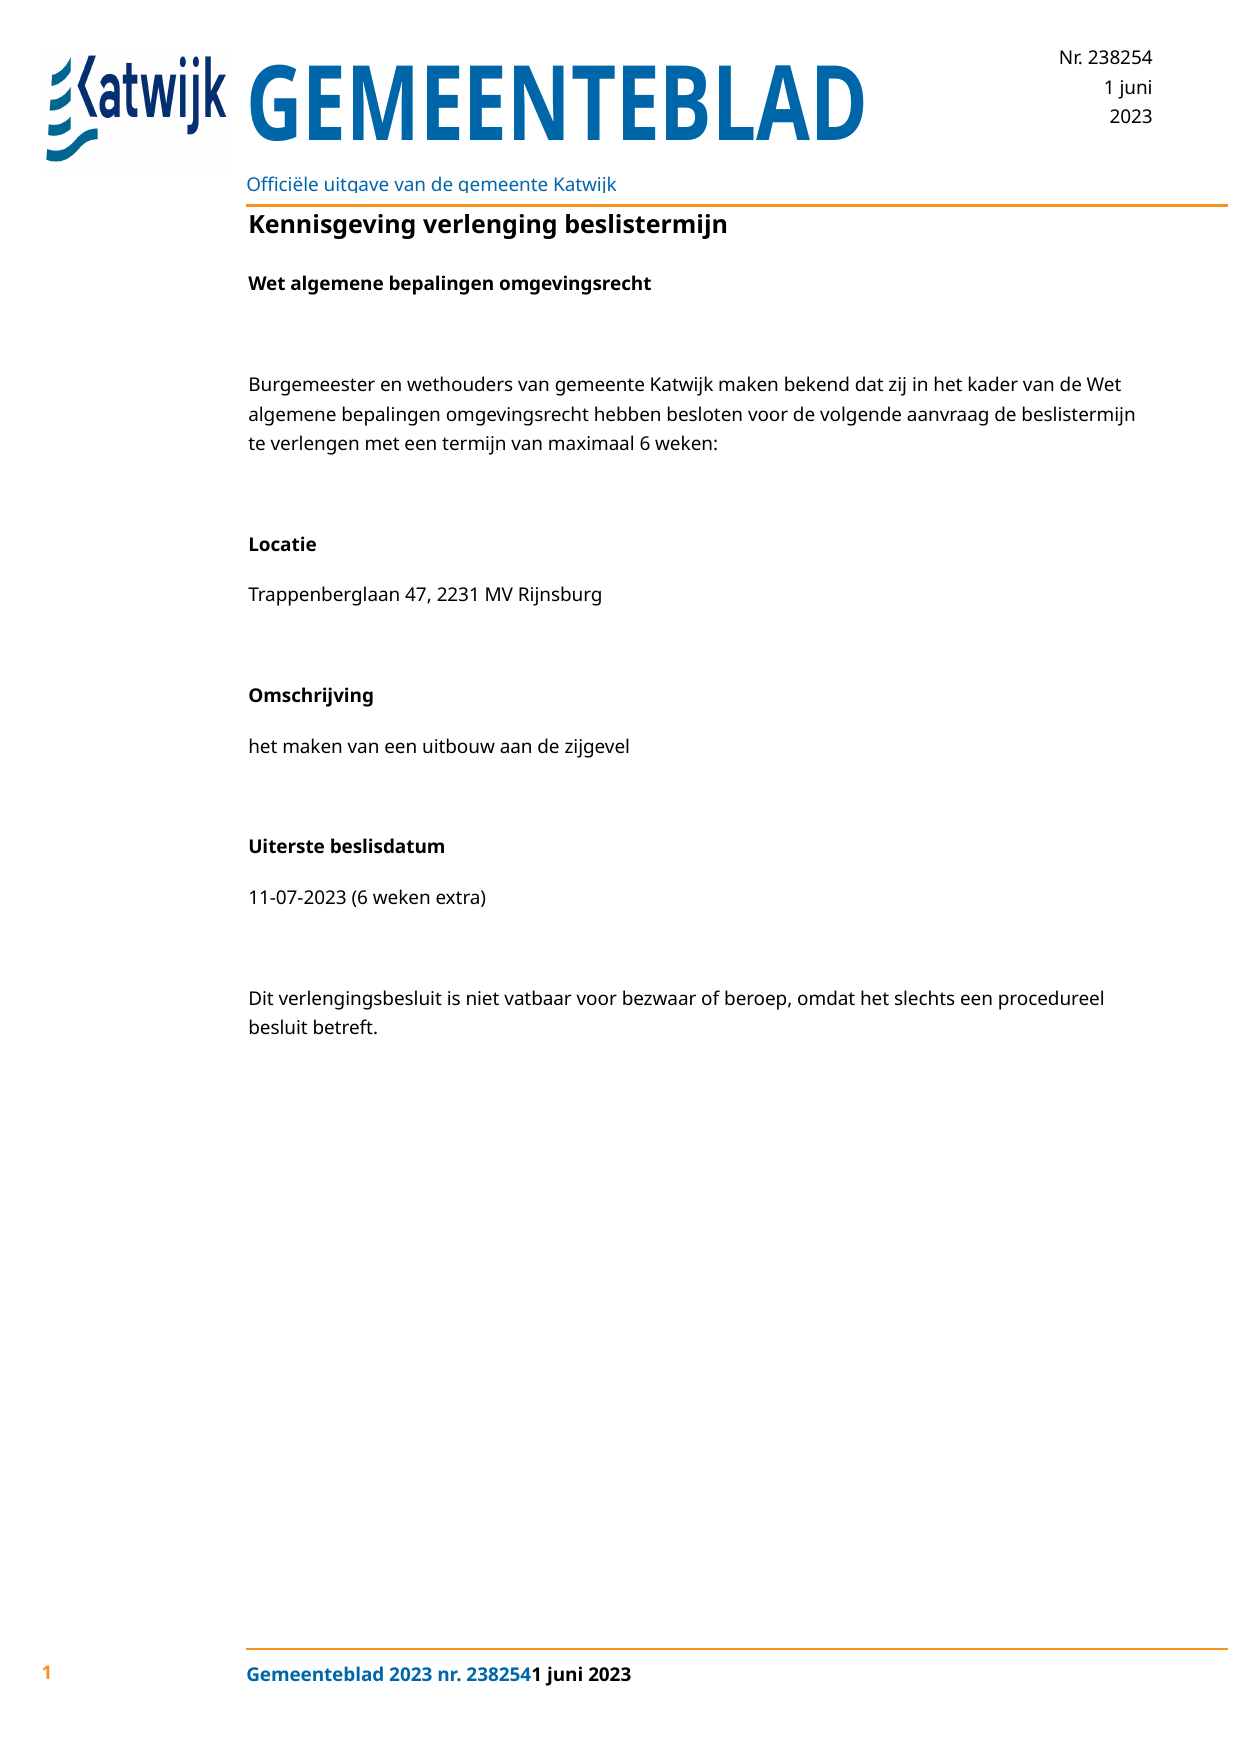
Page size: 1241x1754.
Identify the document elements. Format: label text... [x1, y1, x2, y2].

text Kennisgeving verlenging beslistermijn [248, 207, 1152, 241]
text 11-07-2023 (6 weken extra) [248, 884, 1152, 910]
picture [41, 47, 231, 172]
text Uiterste beslisdatum [248, 834, 1152, 859]
text Omschrijving [248, 682, 1152, 708]
text Locatie [248, 531, 1152, 557]
text Burgemeester en wethouders van gemeente Katwijk maken bekend dat zij in het kader van de Wet algemene bepalingen omgevingsrecht hebben besloten voor de volgende aanvraag de beslistermijn te verlengen met een termijn van maximaal 6 weken: [248, 371, 1152, 456]
text Dit verlengingsbesluit is niet vatbaar voor bezwaar of beroep, omdat het slechts een procedureel besluit betreft. [248, 985, 1152, 1040]
text het maken van een uitbouw aan de zijgevel [248, 733, 1152, 758]
text Trappenberglaan 47, 2231 MV Rijnsburg [248, 582, 1152, 607]
text Wet algemene bepalingen omgevingsrecht [248, 270, 1152, 296]
